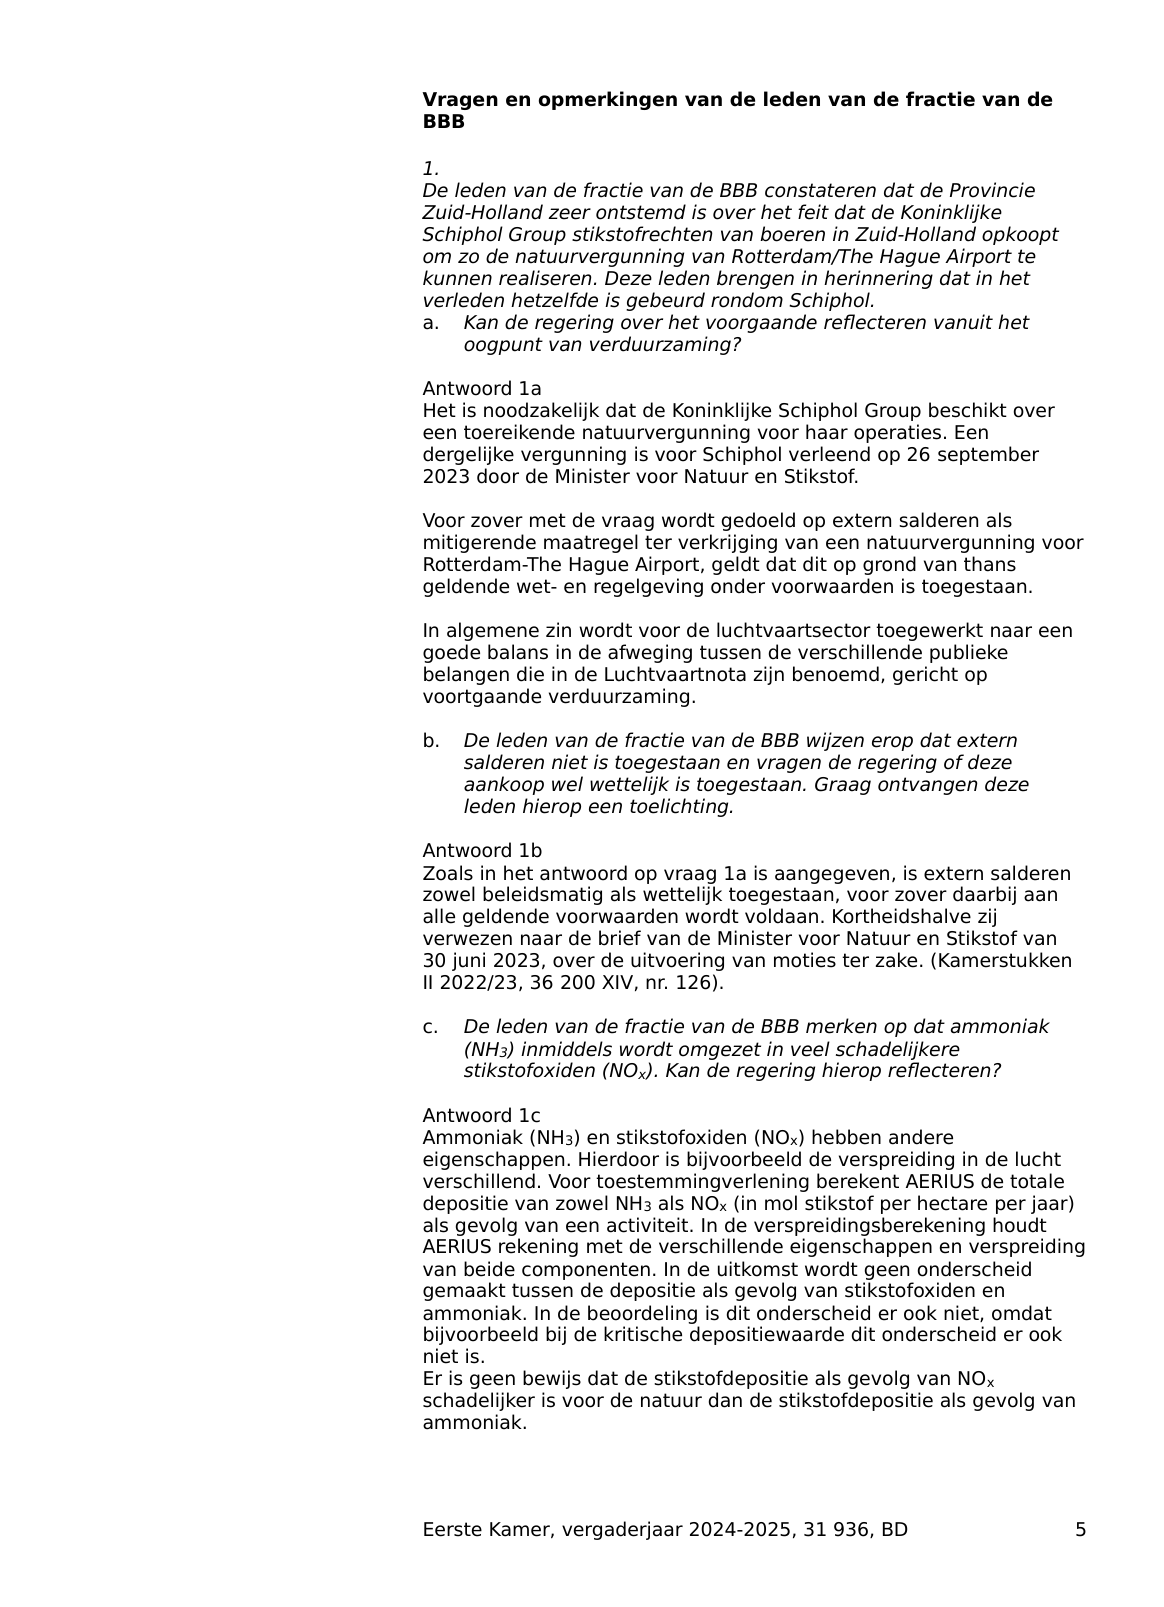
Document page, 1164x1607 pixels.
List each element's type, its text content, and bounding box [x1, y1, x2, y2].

text Antwoord 1c [422, 1104, 1087, 1127]
text b. De leden van de fractie van de BBB wijzen erop dat extern salderen niet is toegestaan en vragen de regering of deze aankoop wel wettelijk is toegestaan. Graag ontvangen deze leden hierop een toelichting. [422, 730, 1087, 818]
text Het is noodzakelijk dat de Koninklijke Schiphol Group beschikt over een toereikende natuurvergunning voor haar operaties. Een dergelijke vergunning is voor Schiphol verleend op 26 september 2023 door de Minister voor Natuur en Stikstof. [422, 400, 1087, 488]
subtitle Vragen en opmerkingen van de leden van de fractie van de BBB [422, 89, 1087, 133]
text De leden van de fractie van de BBB constateren dat de Provincie Zuid-Holland zeer ontstemd is over het feit dat de Koninklijke Schiphol Group stikstofrechten van boeren in Zuid-Holland opkoopt om zo de natuurvergunning van Rotterdam/The Hague Airport te kunnen realiseren. Deze leden brengen in herinnering dat in het verleden hetzelfde is gebeurd rondom Schiphol. [422, 180, 1087, 312]
text Antwoord 1a [422, 378, 1087, 400]
text Voor zover met de vraag wordt gedoeld op extern salderen als mitigerende maatregel ter verkrijging van een natuurvergunning voor Rotterdam-The Hague Airport, geldt dat dit op grond van thans geldende wet- en regelgeving onder voorwaarden is toegestaan. [422, 510, 1087, 598]
text In algemene zin wordt voor de luchtvaartsector toegewerkt naar een goede balans in de afweging tussen de verschillende publieke belangen die in de Luchtvaartnota zijn benoemd, gericht op voortgaande verduurzaming. [422, 620, 1087, 708]
text 1. [422, 158, 1087, 180]
text Zoals in het antwoord op vraag 1a is aangegeven, is extern salderen zowel beleidsmatig als wettelijk toegestaan, voor zover daarbij aan alle geldende voorwaarden wordt voldaan. Kortheidshalve zij verwezen naar de brief van de Minister voor Natuur en Stikstof van 30 juni 2023, over de uitvoering van moties ter zake. (Kamerstukken II 2022/23, 36 200 XIV, nr. 126). [422, 862, 1087, 994]
text Er is geen bewijs dat de stikstofdepositie als gevolg van NOx schadelijker is voor de natuur dan de stikstofdepositie als gevolg van ammoniak. [422, 1368, 1087, 1434]
text c. De leden van de fractie van de BBB merken op dat ammoniak (NH3) inmiddels wordt omgezet in veel schadelijkere stikstofoxiden (NOx). Kan de regering hierop reflecteren? [422, 1016, 1087, 1082]
text Ammoniak (NH3) en stikstofoxiden (NOx) hebben andere eigenschappen. Hierdoor is bijvoorbeeld de verspreiding in de lucht verschillend. Voor toestemmingverlening berekent AERIUS de totale depositie van zowel NH3 als NOx (in mol stikstof per hectare per jaar) als gevolg van een activiteit. In de verspreidingsberekening houdt AERIUS rekening met de verschillende eigenschappen en verspreiding van beide componenten. In de uitkomst wordt geen onderscheid gemaakt tussen de depositie als gevolg van stikstofoxiden en ammoniak. In de beoordeling is dit onderscheid er ook niet, omdat bijvoorbeeld bij de kritische depositiewaarde dit onderscheid er ook niet is. [422, 1127, 1087, 1368]
text Antwoord 1b [422, 840, 1087, 862]
text a. Kan de regering over het voorgaande reflecteren vanuit het oogpunt van verduurzaming? [422, 312, 1087, 356]
